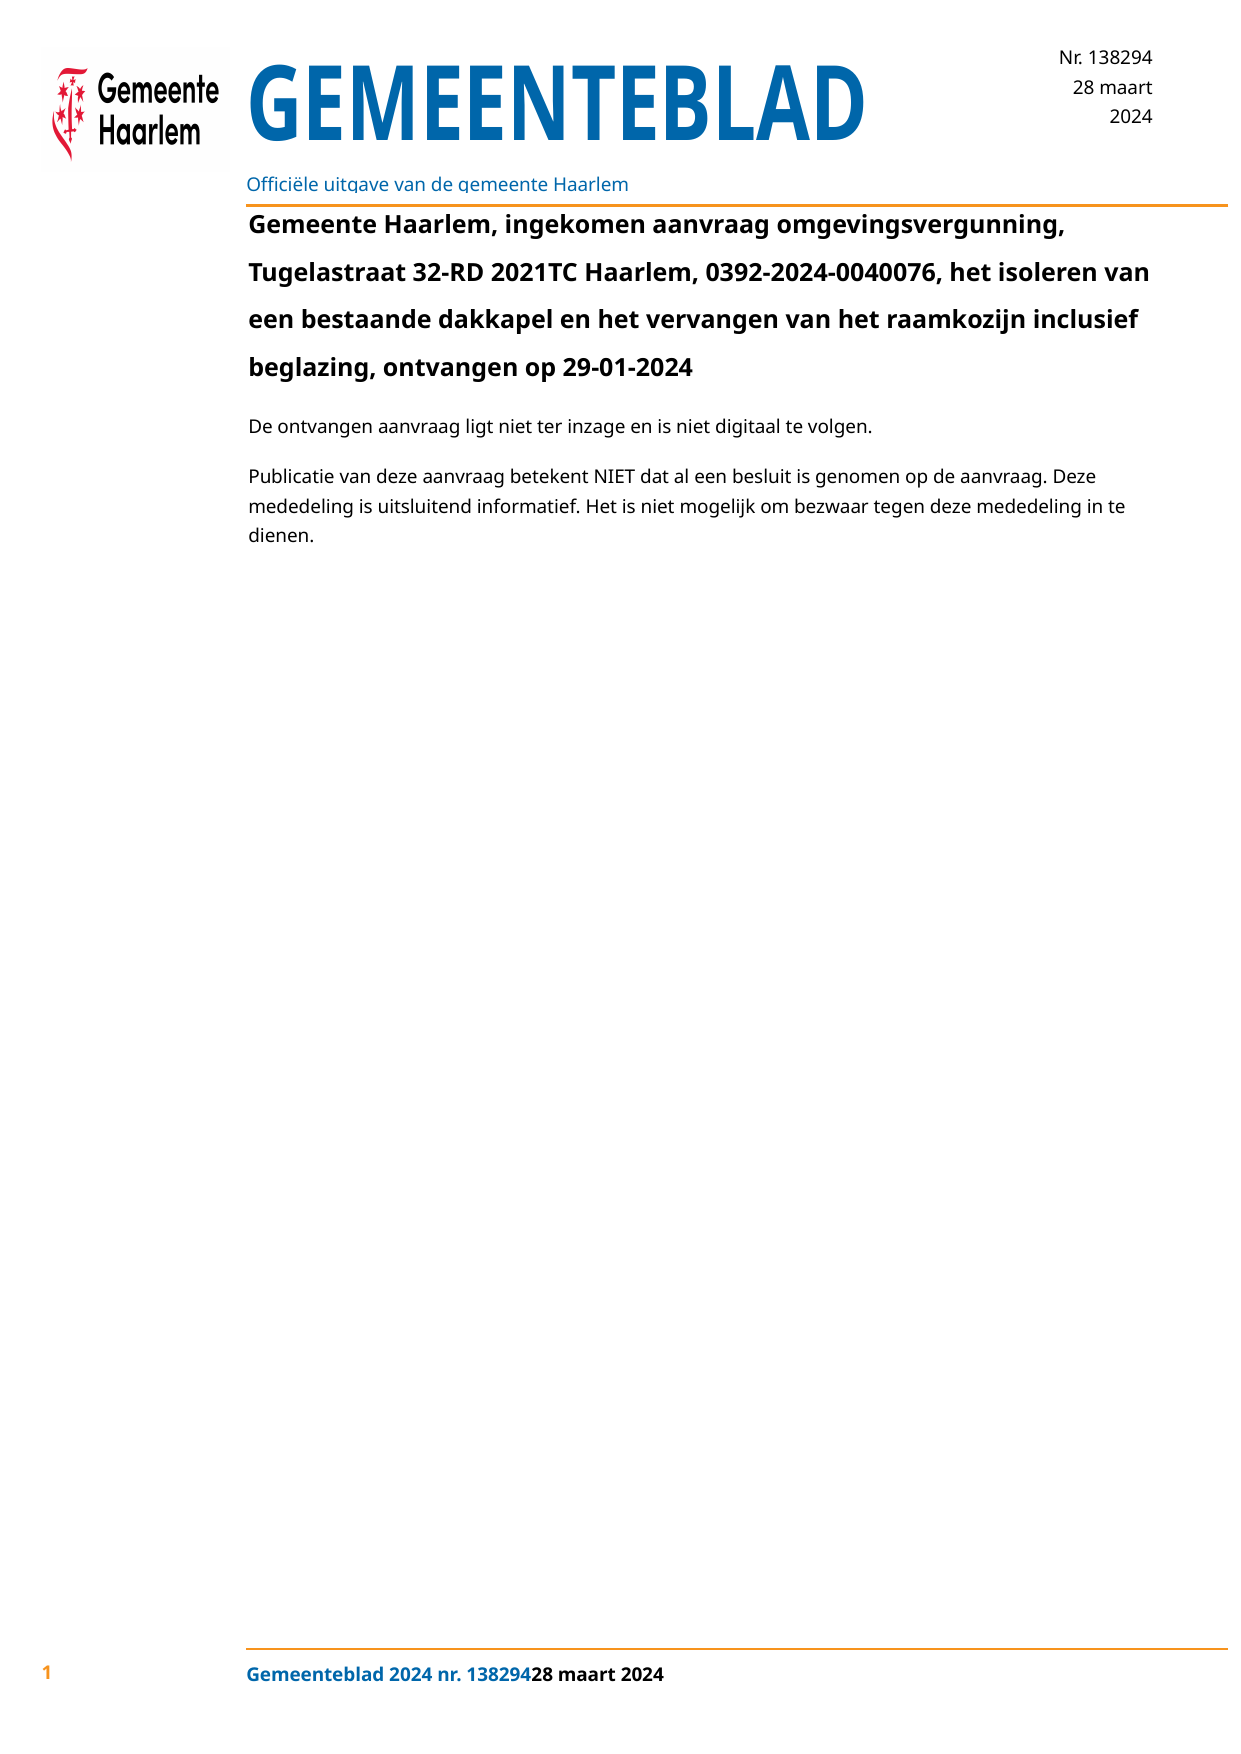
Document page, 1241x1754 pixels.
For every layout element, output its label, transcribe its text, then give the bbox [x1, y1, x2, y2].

text De ontvangen aanvraag ligt niet ter inzage en is niet digitaal te volgen. [248, 413, 1152, 439]
text Gemeente Haarlem, ingekomen aanvraag omgevingsvergunning, Tugelastraat 32-RD 2021TC Haarlem, 0392-2024-0040076, het isoleren van een bestaande dakkapel en het vervangen van het raamkozijn inclusief beglazing, ontvangen op 29-01-2024 [248, 207, 1152, 384]
picture [41, 47, 231, 172]
text Publicatie van deze aanvraag betekent NIET dat al een besluit is genomen op de aanvraag. Deze mededeling is uitsluitend informatief. Het is niet mogelijk om bezwaar tegen deze mededeling in te dienen. [248, 463, 1152, 548]
